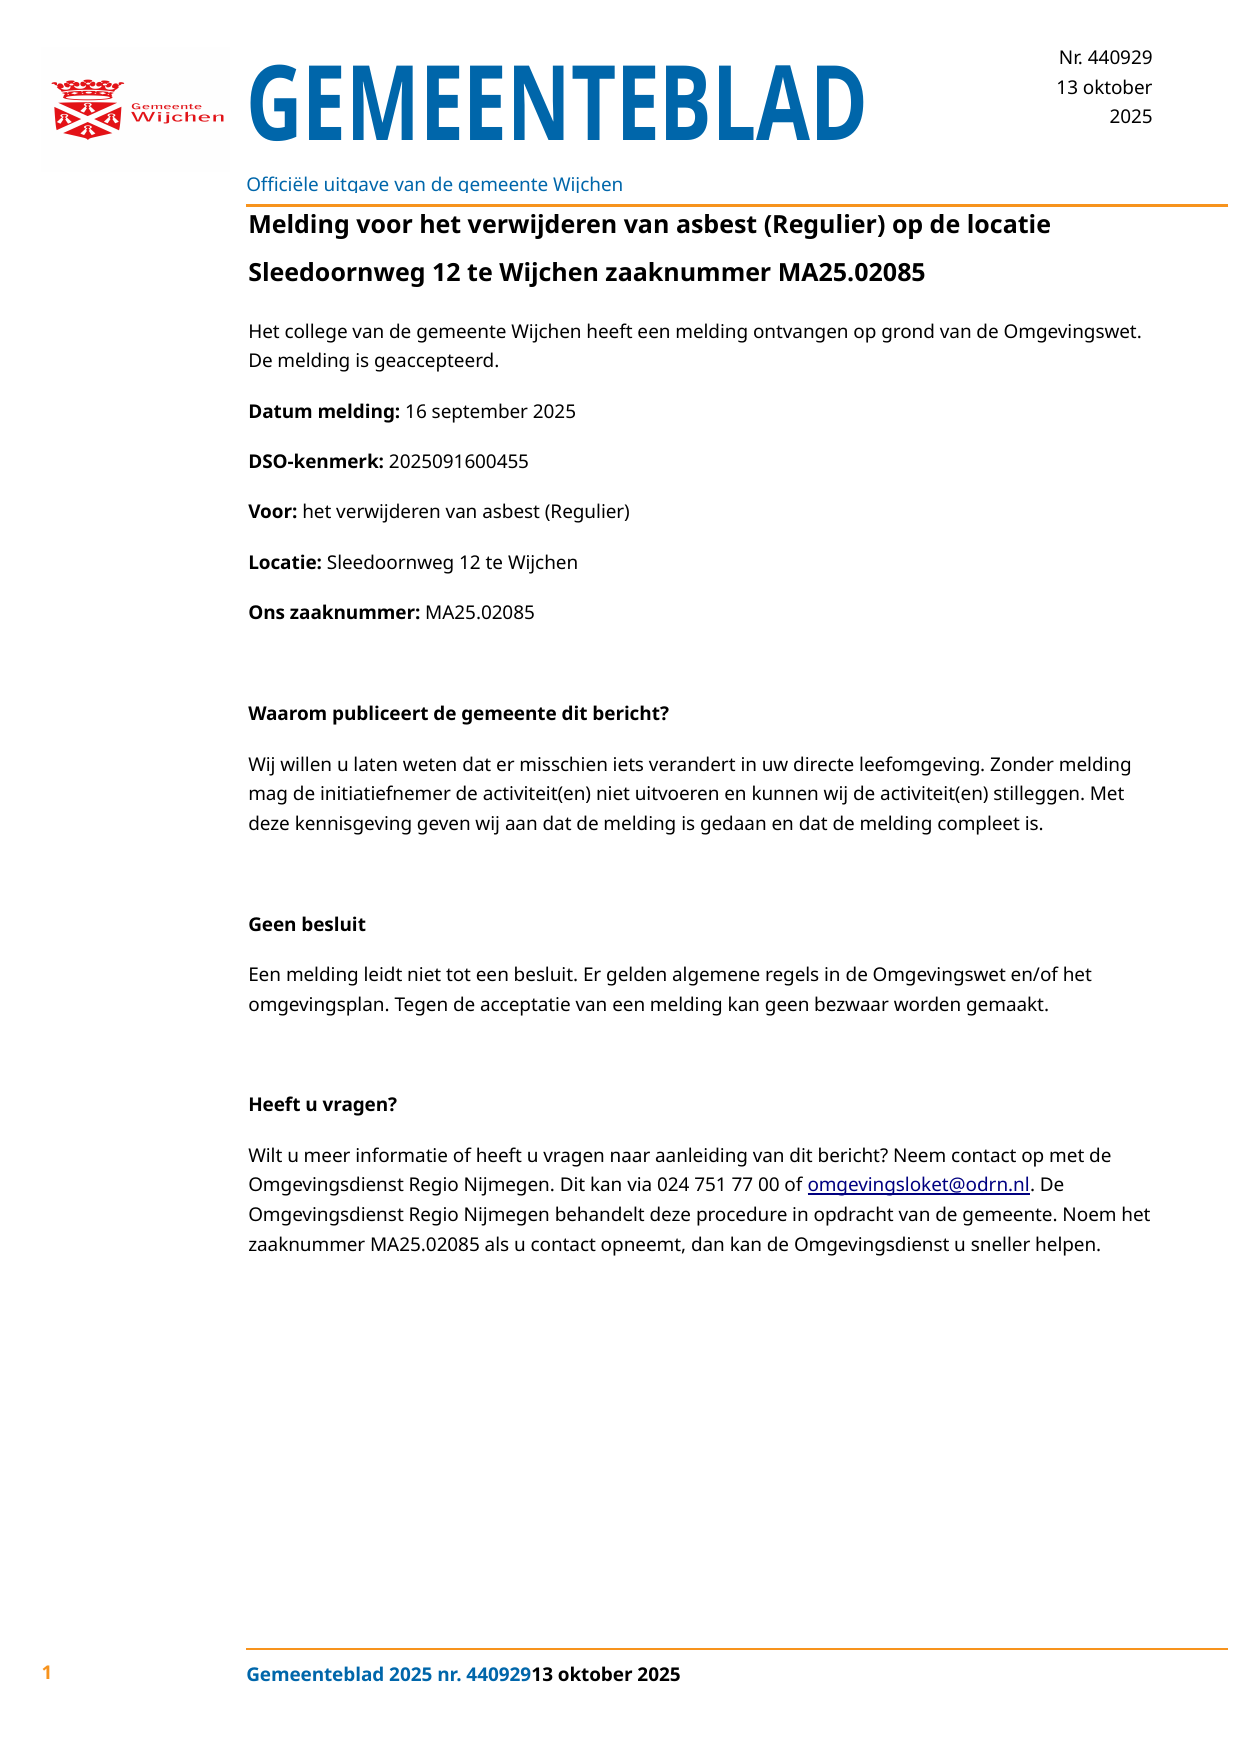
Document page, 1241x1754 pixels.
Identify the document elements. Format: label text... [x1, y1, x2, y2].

text Een melding leidt niet tot een besluit. Er gelden algemene regels in de Omgevingswet en/of het omgevingsplan. Tegen de acceptatie van een melding kan geen bezwaar worden gemaakt. [248, 961, 1152, 1017]
text Ons zaaknummer: MA25.02085 [248, 599, 1152, 625]
text Wij willen u laten weten dat er misschien iets verandert in uw directe leefomgeving. Zonder melding mag de initiatiefnemer de activiteit(en) niet uitvoeren en kunnen wij de activiteit(en) stilleggen. Met deze kennisgeving geven wij aan dat de melding is gedaan en dat de melding compleet is. [248, 751, 1152, 836]
text Wilt u meer informatie of heeft u vragen naar aanleiding van dit bericht? Neem contact op met de Omgevingsdienst Regio Nijmegen. Dit kan via 024 751 77 00 of omgevingsloket@odrn.nl. De Omgevingsdienst Regio Nijmegen behandelt deze procedure in opdracht van de gemeente. Noem het zaaknummer MA25.02085 als u contact opneemt, dan kan de Omgevingsdienst u sneller helpen. [248, 1142, 1152, 1257]
text Voor: het verwijderen van asbest (Regulier) [248, 499, 1152, 524]
text DSO-kenmerk: 2025091600455 [248, 448, 1152, 474]
text Waarom publiceert de gemeente dit bericht? [248, 700, 1152, 726]
text Datum melding: 16 september 2025 [248, 398, 1152, 424]
text Locatie: Sleedoornweg 12 te Wijchen [248, 549, 1152, 575]
picture [41, 47, 231, 172]
text Heeft u vragen? [248, 1092, 1152, 1117]
text Het college van de gemeente Wijchen heeft een melding ontvangen op grond van de Omgevingswet. De melding is geaccepteerd. [248, 318, 1152, 373]
text Geen besluit [248, 911, 1152, 937]
text Melding voor het verwijderen van asbest (Regulier) op de locatie Sleedoornweg 12 te Wijchen zaaknummer MA25.02085 [248, 207, 1152, 288]
